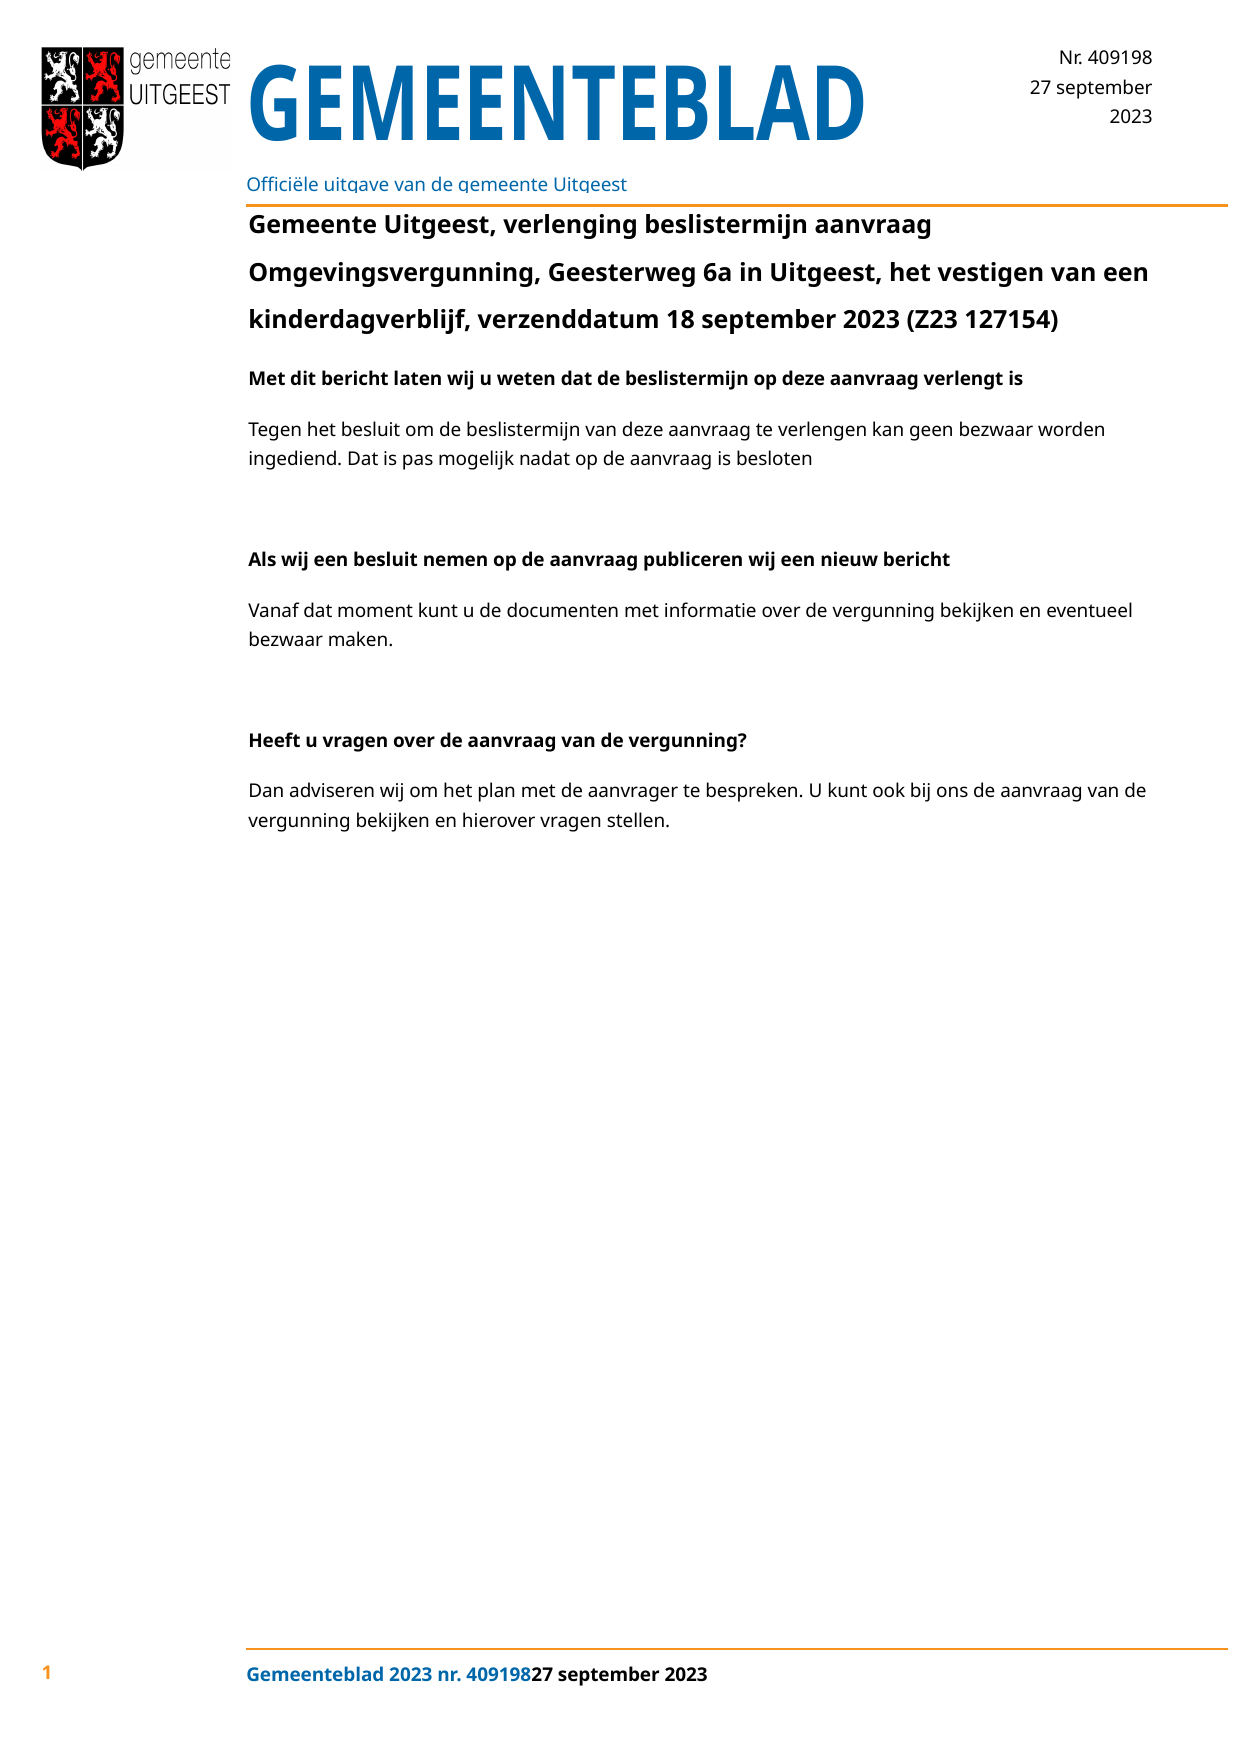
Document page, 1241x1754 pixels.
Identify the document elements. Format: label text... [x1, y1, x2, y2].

text Met dit bericht laten wij u weten dat de beslistermijn op deze aanvraag verlengt is [248, 366, 1152, 391]
text Dan adviseren wij om het plan met de aanvrager te bespreken. U kunt ook bij ons de aanvraag van de vergunning bekijken en hierover vragen stellen. [248, 778, 1152, 833]
text Heeft u vragen over de aanvraag van de vergunning? [248, 727, 1152, 753]
text Vanaf dat moment kunt u de documenten met informatie over de vergunning bekijken en eventueel bezwaar maken. [248, 597, 1152, 652]
text Als wij een besluit nemen op de aanvraag publiceren wij een nieuw bericht [248, 546, 1152, 572]
text Tegen het besluit om de beslistermijn van deze aanvraag te verlengen kan geen bezwaar worden ingediend. Dat is pas mogelijk nadat op de aanvraag is besloten [248, 416, 1152, 471]
text Gemeente Uitgeest, verlenging beslistermijn aanvraag Omgevingsvergunning, Geesterweg 6a in Uitgeest, het vestigen van een kinderdagverblijf, verzenddatum 18 september 2023 (Z23 127154) [248, 207, 1152, 336]
picture [41, 47, 231, 172]
